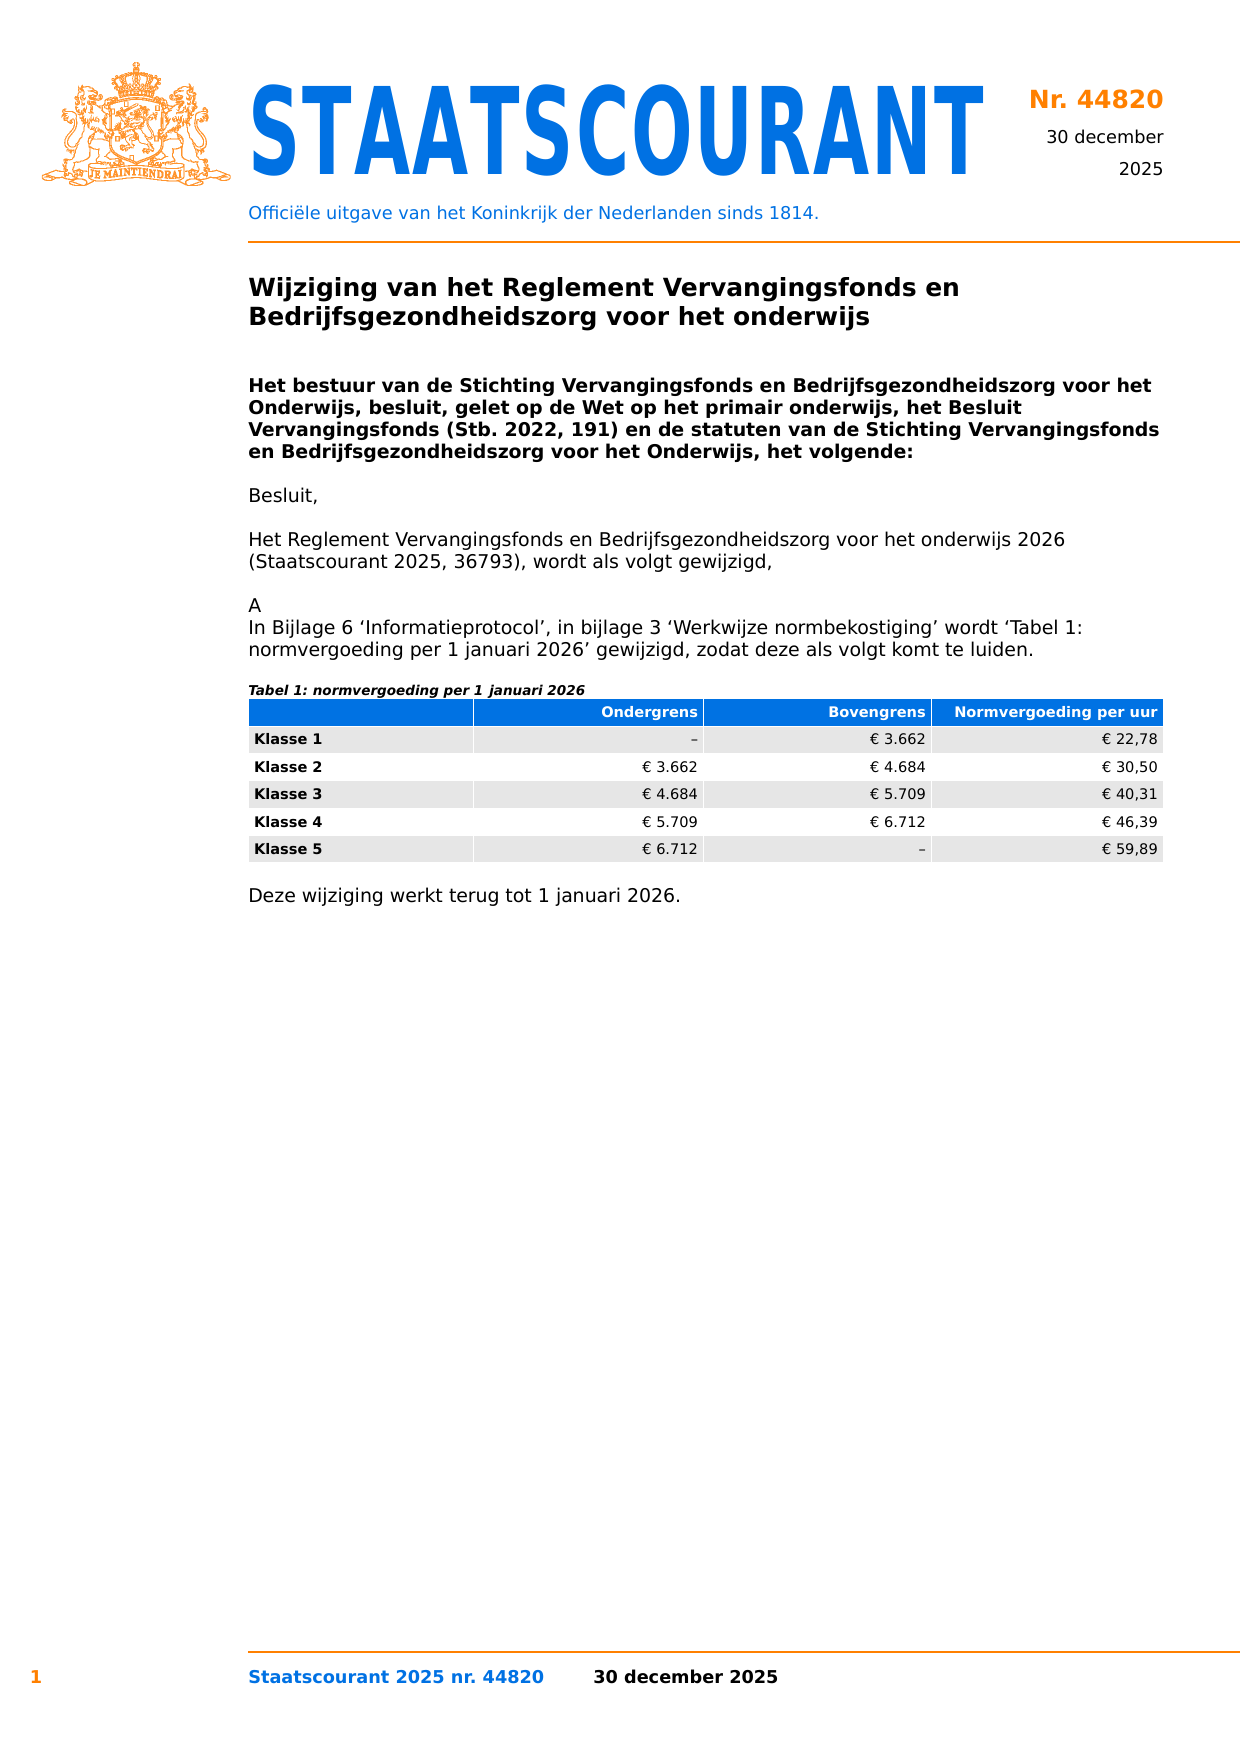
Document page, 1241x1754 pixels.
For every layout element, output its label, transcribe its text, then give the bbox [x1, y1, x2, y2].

text Het bestuur van de Stichting Vervangingsfonds en Bedrijfsgezondheidszorg voor het Onderwijs, besluit, gelet op de Wet op het primair onderwijs, het Besluit Vervangingsfonds (Stb. 2022, 191) en de statuten van de Stichting Vervangingsfonds en Bedrijfsgezondheidszorg voor het Onderwijs, het volgende: [248, 375, 1163, 463]
subtitle Wijziging van het Reglement Vervangingsfonds en Bedrijfsgezondheidszorg voor het onderwijs [248, 273, 1163, 331]
table_header [25, 62, 248, 241]
table_cell € 4.684 [474, 781, 703, 808]
text Besluit, [248, 485, 1163, 507]
table_cell 30 december [998, 121, 1240, 153]
table_cell Ondergrens [474, 699, 703, 726]
table_cell € 6.712 [704, 809, 931, 835]
table_header STAATSCOURANT [248, 62, 998, 203]
table_cell € 30,50 [932, 754, 1163, 780]
picture [41, 62, 231, 186]
table_cell 2025 [998, 153, 1240, 203]
text A [248, 594, 1163, 617]
table_cell Klasse 5 [249, 836, 473, 862]
table_cell € 3.662 [474, 754, 703, 780]
table_cell € 5.709 [474, 809, 703, 835]
table_cell Normvergoeding per uur [932, 699, 1163, 726]
table_cell € 4.684 [704, 754, 931, 780]
table_cell Bovengrens [704, 699, 931, 726]
table_cell € 6.712 [474, 836, 703, 862]
table_cell Klasse 4 [249, 809, 473, 835]
table_cell € 59,89 [932, 836, 1163, 862]
table_cell – [704, 836, 931, 862]
table_cell € 5.709 [704, 781, 931, 808]
table_header Nr. 44820 [998, 62, 1240, 121]
table_cell Klasse 3 [249, 781, 473, 808]
table_cell Klasse 1 [249, 727, 473, 753]
table_cell € 40,31 [932, 781, 1163, 808]
text Het Reglement Vervangingsfonds en Bedrijfsgezondheidszorg voor het onderwijs 2026 (Staatscourant 2025, 36793), wordt als volgt gewijzigd, [248, 529, 1163, 573]
table_cell Klasse 2 [249, 754, 473, 780]
table_cell € 46,39 [932, 809, 1163, 835]
text In Bijlage 6 ‘Informatieprotocol’, in bijlage 3 ‘Werkwijze normbekostiging’ wordt ‘Tabel 1: normvergoeding per 1 januari 2026’ gewijzigd, zodat deze als volgt komt te luiden. [248, 617, 1163, 661]
table_cell – [474, 727, 703, 753]
table_cell [249, 699, 473, 726]
table_cell € 3.662 [704, 727, 931, 753]
table_header Tabel 1: normvergoeding per 1 januari 2026 [248, 683, 1163, 698]
table_cell Officiële uitgave van het Koninkrijk der Nederlanden sinds 1814. [248, 203, 1240, 241]
text Deze wijziging werkt terug tot 1 januari 2026. [248, 885, 1163, 907]
table_cell € 22,78 [932, 727, 1163, 753]
